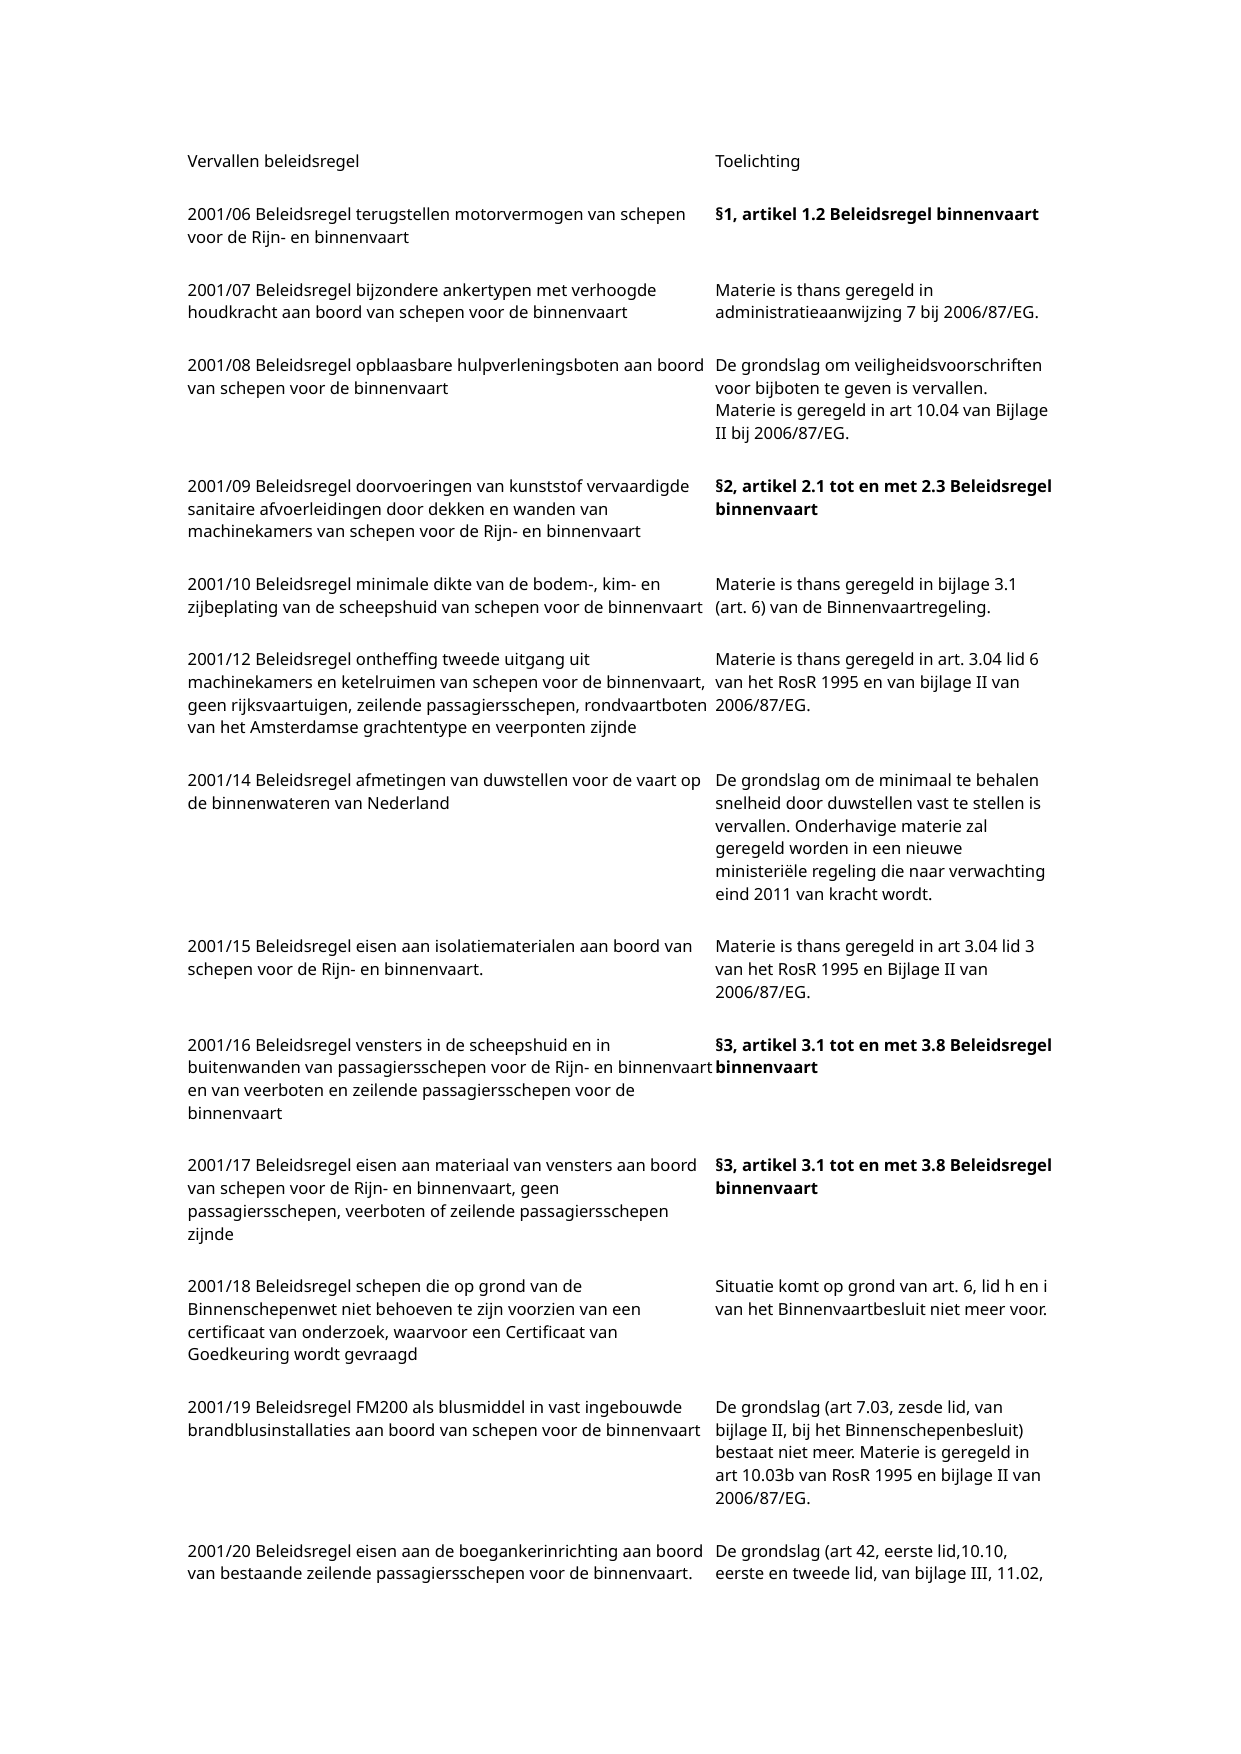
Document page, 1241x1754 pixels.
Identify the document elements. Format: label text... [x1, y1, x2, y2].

table_cell 2001/19 Beleidsregel FM200 als blusmiddel in vast ingebouwde brandblusinstallaties aan boord van schepen voor de binnenvaart [188, 1396, 715, 1539]
table_cell 2001/14 Beleidsregel afmetingen van duwstellen voor de vaart op de binnenwateren van Nederland [188, 769, 715, 935]
table_cell De grondslag om veiligheidsvoorschriften voor bijboten te geven is vervallen. Materie is geregeld in art 10.04 van Bijlage II bij 2006/87/EG. [715, 354, 1053, 474]
table_cell 2001/18 Beleidsregel schepen die op grond van de Binnenschepenwet niet behoeven te zijn voorzien van een certificaat van onderzoek, waarvoor een Certificaat van Goedkeuring wordt gevraagd [188, 1275, 715, 1396]
table_cell 2001/09 Beleidsregel doorvoeringen van kunststof vervaardigde sanitaire afvoerleidingen door dekken en wanden van machinekamers van schepen voor de Rijn- en binnenvaart [188, 474, 715, 572]
table_cell §1, artikel 1.2 Beleidsregel binnenvaart [715, 203, 1053, 278]
table_cell 2001/17 Beleidsregel eisen aan materiaal van vensters aan boord van schepen voor de Rijn- en binnenvaart, geen passagiersschepen, veerboten of zeilende passagiersschepen zijnde [188, 1154, 715, 1275]
table_cell 2001/08 Beleidsregel opblaasbare hulpverleningsboten aan boord van schepen voor de binnenvaart [188, 354, 715, 474]
table_cell 2001/07 Beleidsregel bijzondere ankertypen met verhoogde houdkracht aan boord van schepen voor de binnenvaart [188, 278, 715, 353]
table_cell §3, artikel 3.1 tot en met 3.8 Beleidsregel binnenvaart [715, 1033, 1053, 1154]
table_cell 2001/16 Beleidsregel vensters in de scheepshuid en in buitenwanden van passagiersschepen voor de Rijn- en binnenvaart en van veerboten en zeilende passagiersschepen voor de binnenvaart [188, 1033, 715, 1154]
table_cell Situatie komt op grond van art. 6, lid h en i van het Binnenvaartbesluit niet meer voor. [715, 1275, 1053, 1396]
table_cell §2, artikel 2.1 tot en met 2.3 Beleidsregel binnenvaart [715, 474, 1053, 572]
table_cell Materie is thans geregeld in bijlage 3.1 (art. 6) van de Binnenvaartregeling. [715, 573, 1053, 648]
table_cell 2001/06 Beleidsregel terugstellen motorvermogen van schepen voor de Rijn- en binnenvaart [188, 203, 715, 278]
table_cell §3, artikel 3.1 tot en met 3.8 Beleidsregel binnenvaart [715, 1154, 1053, 1275]
table_header Toelichting [715, 150, 1053, 203]
table_cell Materie is thans geregeld in art. 3.04 lid 6 van het RosR 1995 en van bijlage II van 2006/87/EG. [715, 648, 1053, 769]
table_cell 2001/10 Beleidsregel minimale dikte van de bodem-, kim- en zijbeplating van de scheepshuid van schepen voor de binnenvaart [188, 573, 715, 648]
table_cell Materie is thans geregeld in administratieaanwijzing 7 bij 2006/87/EG. [715, 278, 1053, 353]
table_cell Materie is thans geregeld in art 3.04 lid 3 van het RosR 1995 en Bijlage II van 2006/87/EG. [715, 935, 1053, 1033]
table_cell De grondslag (art 7.03, zesde lid, van bijlage II, bij het Binnenschepenbesluit) bestaat niet meer. Materie is geregeld in art 10.03b van RosR 1995 en bijlage II van 2006/87/EG. [715, 1396, 1053, 1539]
table_cell 2001/12 Beleidsregel ontheffing tweede uitgang uit machinekamers en ketelruimen van schepen voor de binnenvaart, geen rijksvaartuigen, zeilende passagiersschepen, rondvaartboten van het Amsterdamse grachtentype en veerponten zijnde [188, 648, 715, 769]
table_header Vervallen beleidsregel [188, 150, 715, 203]
table_cell 2001/15 Beleidsregel eisen aan isolatiematerialen aan boord van schepen voor de Rijn- en binnenvaart. [188, 935, 715, 1033]
table_cell De grondslag (art 42, eerste lid,10.10, eerste en tweede lid, van bijlage III, 11.02, [715, 1539, 1053, 1584]
table_cell 2001/20 Beleidsregel eisen aan de boegankerinrichting aan boord van bestaande zeilende passagiersschepen voor de binnenvaart. [188, 1539, 715, 1584]
table_cell De grondslag om de minimaal te behalen snelheid door duwstellen vast te stellen is vervallen. Onderhavige materie zal geregeld worden in een nieuwe ministeriële regeling die naar verwachting eind 2011 van kracht wordt. [715, 769, 1053, 935]
